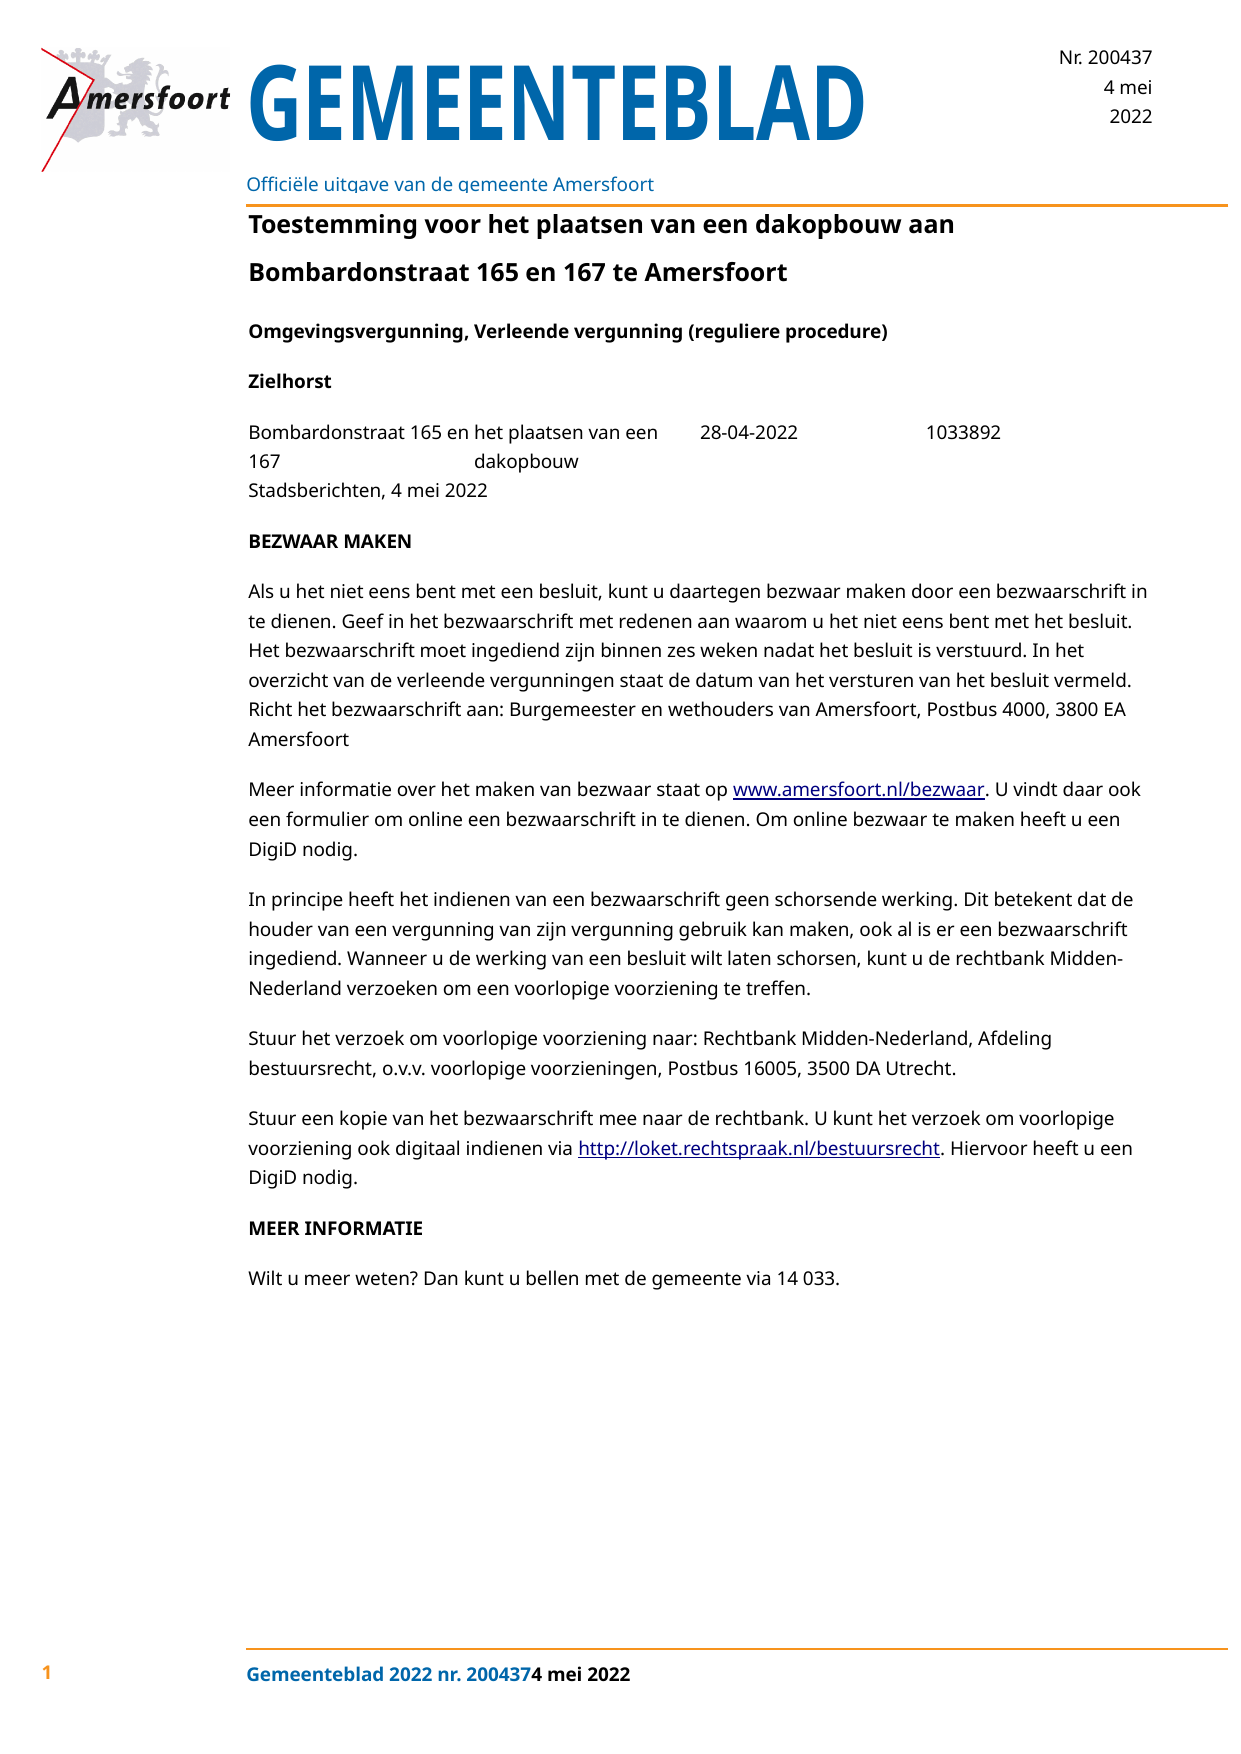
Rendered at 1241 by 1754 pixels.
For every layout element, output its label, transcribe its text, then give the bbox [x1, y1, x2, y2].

text In principe heeft het indienen van een bezwaarschrift geen schorsende werking. Dit betekent dat de houder van een vergunning van zijn vergunning gebruik kan maken, ook al is er een bezwaarschrift ingediend. Wanneer u de werking van een besluit wilt laten schorsen, kunt u de rechtbank Midden-Nederland verzoeken om een voorlopige voorziening te treffen. [248, 886, 1152, 1001]
text Als u het niet eens bent met een besluit, kunt u daartegen bezwaar maken door een bezwaarschrift in te dienen. Geef in het bezwaarschrift met redenen aan waarom u het niet eens bent met het besluit. Het bezwaarschrift moet ingediend zijn binnen zes weken nadat het besluit is verstuurd. In het overzicht van de verleende vergunningen staat de datum van het versturen van het besluit vermeld. Richt het bezwaarschrift aan: Burgemeester en wethouders van Amersfoort, Postbus 4000, 3800 EA Amersfoort [248, 578, 1152, 752]
text Wilt u meer weten? Dan kunt u bellen met de gemeente via 14 033. [248, 1265, 1152, 1291]
text MEER INFORMATIE [248, 1215, 1152, 1241]
table_header Bombardonstraat 165 en 167 [248, 419, 474, 474]
table_header 1033892 [926, 419, 1152, 474]
text Zielhorst [248, 368, 1152, 394]
text Meer informatie over het maken van bezwaar staat op www.amersfoort.nl/bezwaar. U vindt daar ook een formulier om online een bezwaarschrift in te dienen. Om online bezwaar te maken heeft u een DigiD nodig. [248, 777, 1152, 861]
picture [41, 47, 231, 172]
text Stadsberichten, 4 mei 2022 [248, 477, 1152, 503]
text Stuur een kopie van het bezwaarschrift mee naar de rechtbank. U kunt het verzoek om voorlopige voorziening ook digitaal indienen via http://loket.rechtspraak.nl/bestuursrecht. Hiervoor heeft u een DigiD nodig. [248, 1105, 1152, 1190]
text Toestemming voor het plaatsen van een dakopbouw aan Bombardonstraat 165 en 167 te Amersfoort [248, 207, 1152, 288]
text BEZWAAR MAKEN [248, 528, 1152, 553]
table_header 28-04-2022 [700, 419, 926, 474]
table_header het plaatsen van een dakopbouw [474, 419, 700, 474]
text Omgevingsvergunning, Verleende vergunning (reguliere procedure) [248, 318, 1152, 344]
text Stuur het verzoek om voorlopige voorziening naar: Rechtbank Midden-Nederland, Afdeling bestuursrecht, o.v.v. voorlopige voorzieningen, Postbus 16005, 3500 DA Utrecht. [248, 1025, 1152, 1081]
